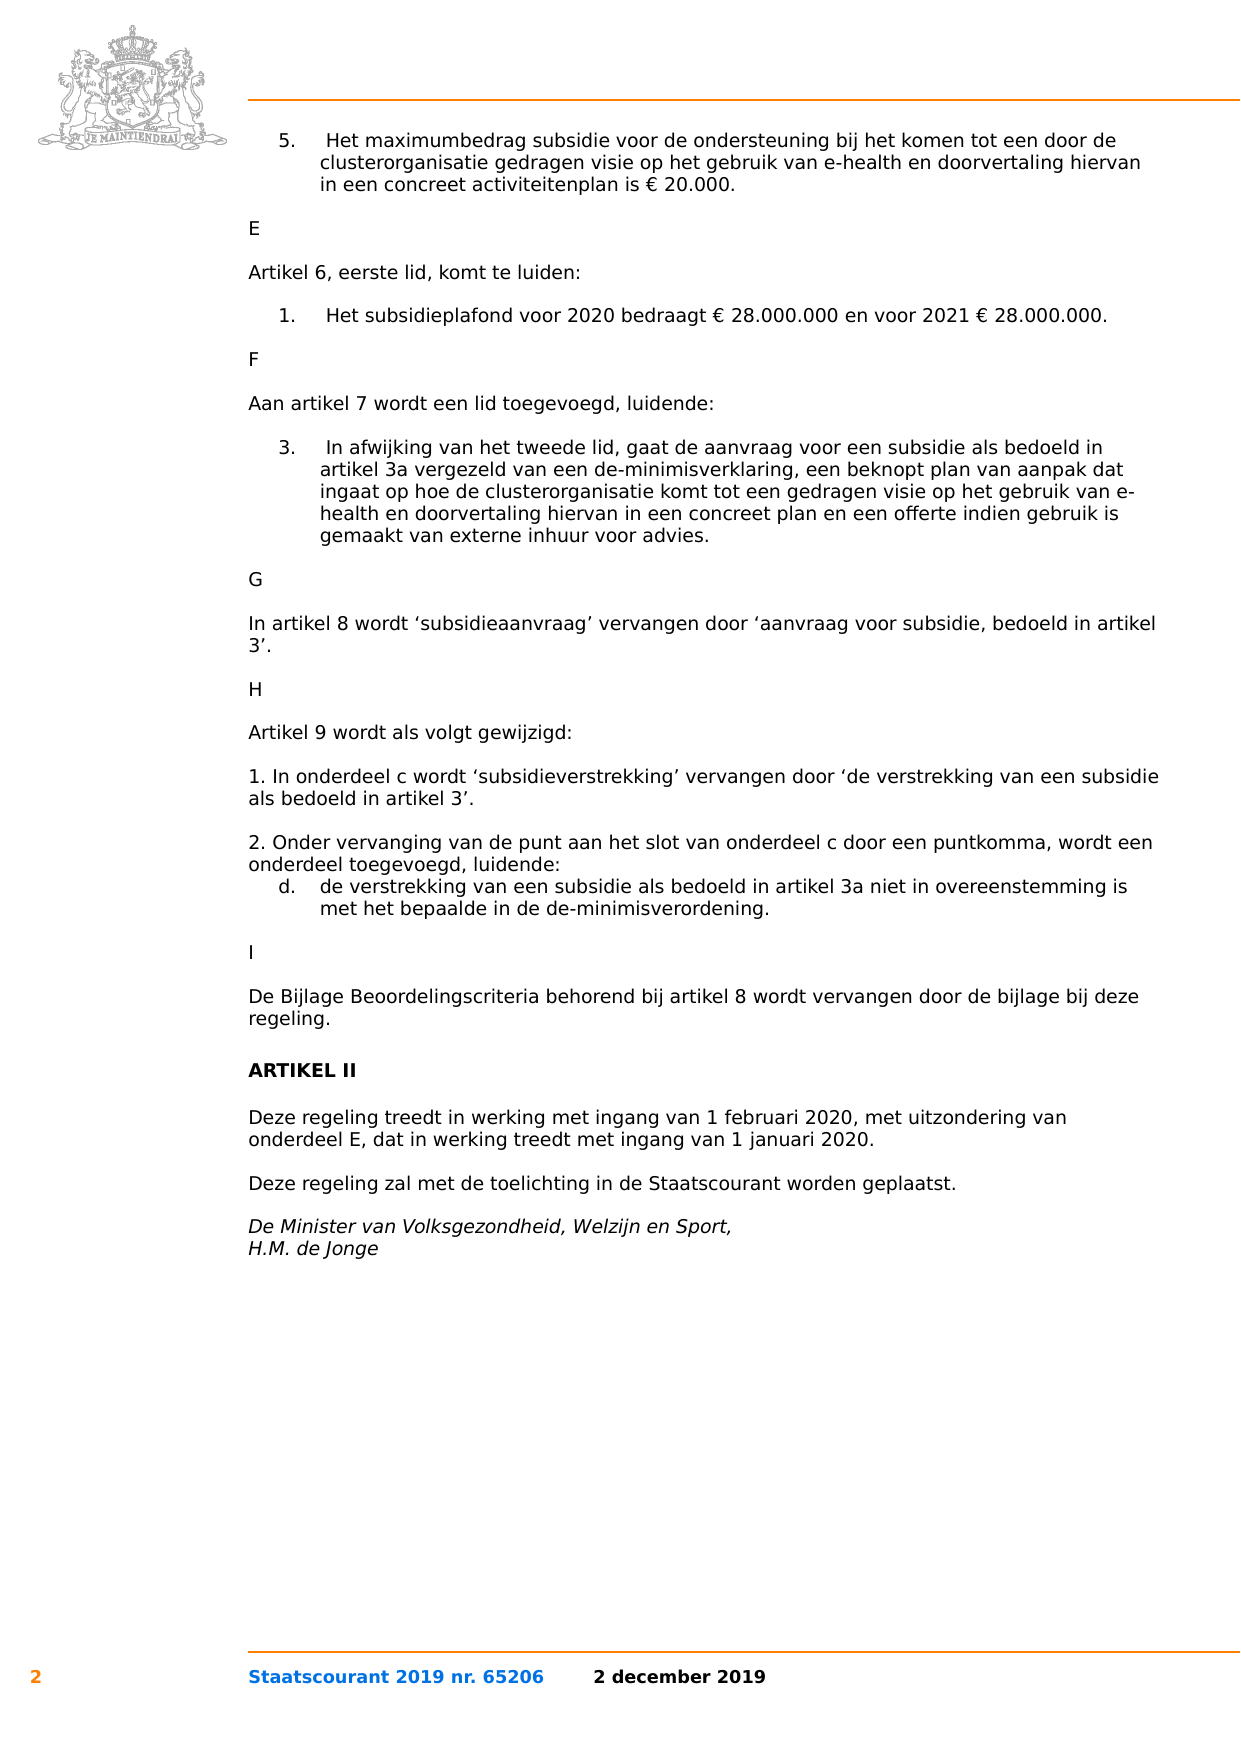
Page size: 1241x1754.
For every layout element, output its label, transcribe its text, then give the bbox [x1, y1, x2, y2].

text De Bijlage Beoordelingscriteria behorend bij artikel 8 wordt vervangen door de bijlage bij deze regeling. [248, 986, 1163, 1029]
text Artikel 9 wordt als volgt gewijzigd: [248, 722, 1163, 744]
text 3. In afwijking van het tweede lid, gaat de aanvraag voor een subsidie als bedoeld in artikel 3a vergezeld van een de-minimisverklaring, een beknopt plan van aanpak dat ingaat op hoe de clusterorganisatie komt tot een gedragen visie op het gebruik van e-health en doorvertaling hiervan in een concreet plan en een offerte indien gebruik is gemaakt van externe inhuur voor advies. [278, 437, 1163, 547]
text 1. In onderdeel c wordt ‘subsidieverstrekking’ vervangen door ‘de verstrekking van een subsidie als bedoeld in artikel 3’. [248, 766, 1163, 810]
text 1. Het subsidieplafond voor 2020 bedraagt € 28.000.000 en voor 2021 € 28.000.000. [278, 305, 1163, 327]
text 2. Onder vervanging van de punt aan het slot van onderdeel c door een puntkomma, wordt een onderdeel toegevoegd, luidende: [248, 832, 1163, 876]
picture [38, 25, 227, 150]
text Deze regeling treedt in werking met ingang van 1 februari 2020, met uitzondering van onderdeel E, dat in werking treedt met ingang van 1 januari 2020. [248, 1107, 1163, 1151]
text I [248, 942, 1163, 964]
text Deze regeling zal met de toelichting in de Staatscourant worden geplaatst. [248, 1172, 1163, 1194]
text Artikel 6, eerste lid, komt te luiden: [248, 262, 1163, 283]
text Aan artikel 7 wordt een lid toegevoegd, luidende: [248, 393, 1163, 415]
text De Minister van Volksgezondheid, Welzijn en Sport, H.M. de Jonge [248, 1216, 1163, 1260]
text F [248, 349, 1163, 371]
text d. de verstrekking van een subsidie als bedoeld in artikel 3a niet in overeenstemming is met het bepaalde in de de-minimisverordening. [278, 876, 1163, 920]
text 5. Het maximumbedrag subsidie voor de ondersteuning bij het komen tot een door de clusterorganisatie gedragen visie op het gebruik van e-health en doorvertaling hiervan in een concreet activiteitenplan is € 20.000. [278, 130, 1163, 196]
text In artikel 8 wordt ‘subsidieaanvraag’ vervangen door ‘aanvraag voor subsidie, bedoeld in artikel 3’. [248, 613, 1163, 657]
subtitle ARTIKEL II [248, 1059, 1163, 1082]
text G [248, 569, 1163, 591]
text E [248, 218, 1163, 240]
text H [248, 678, 1163, 700]
